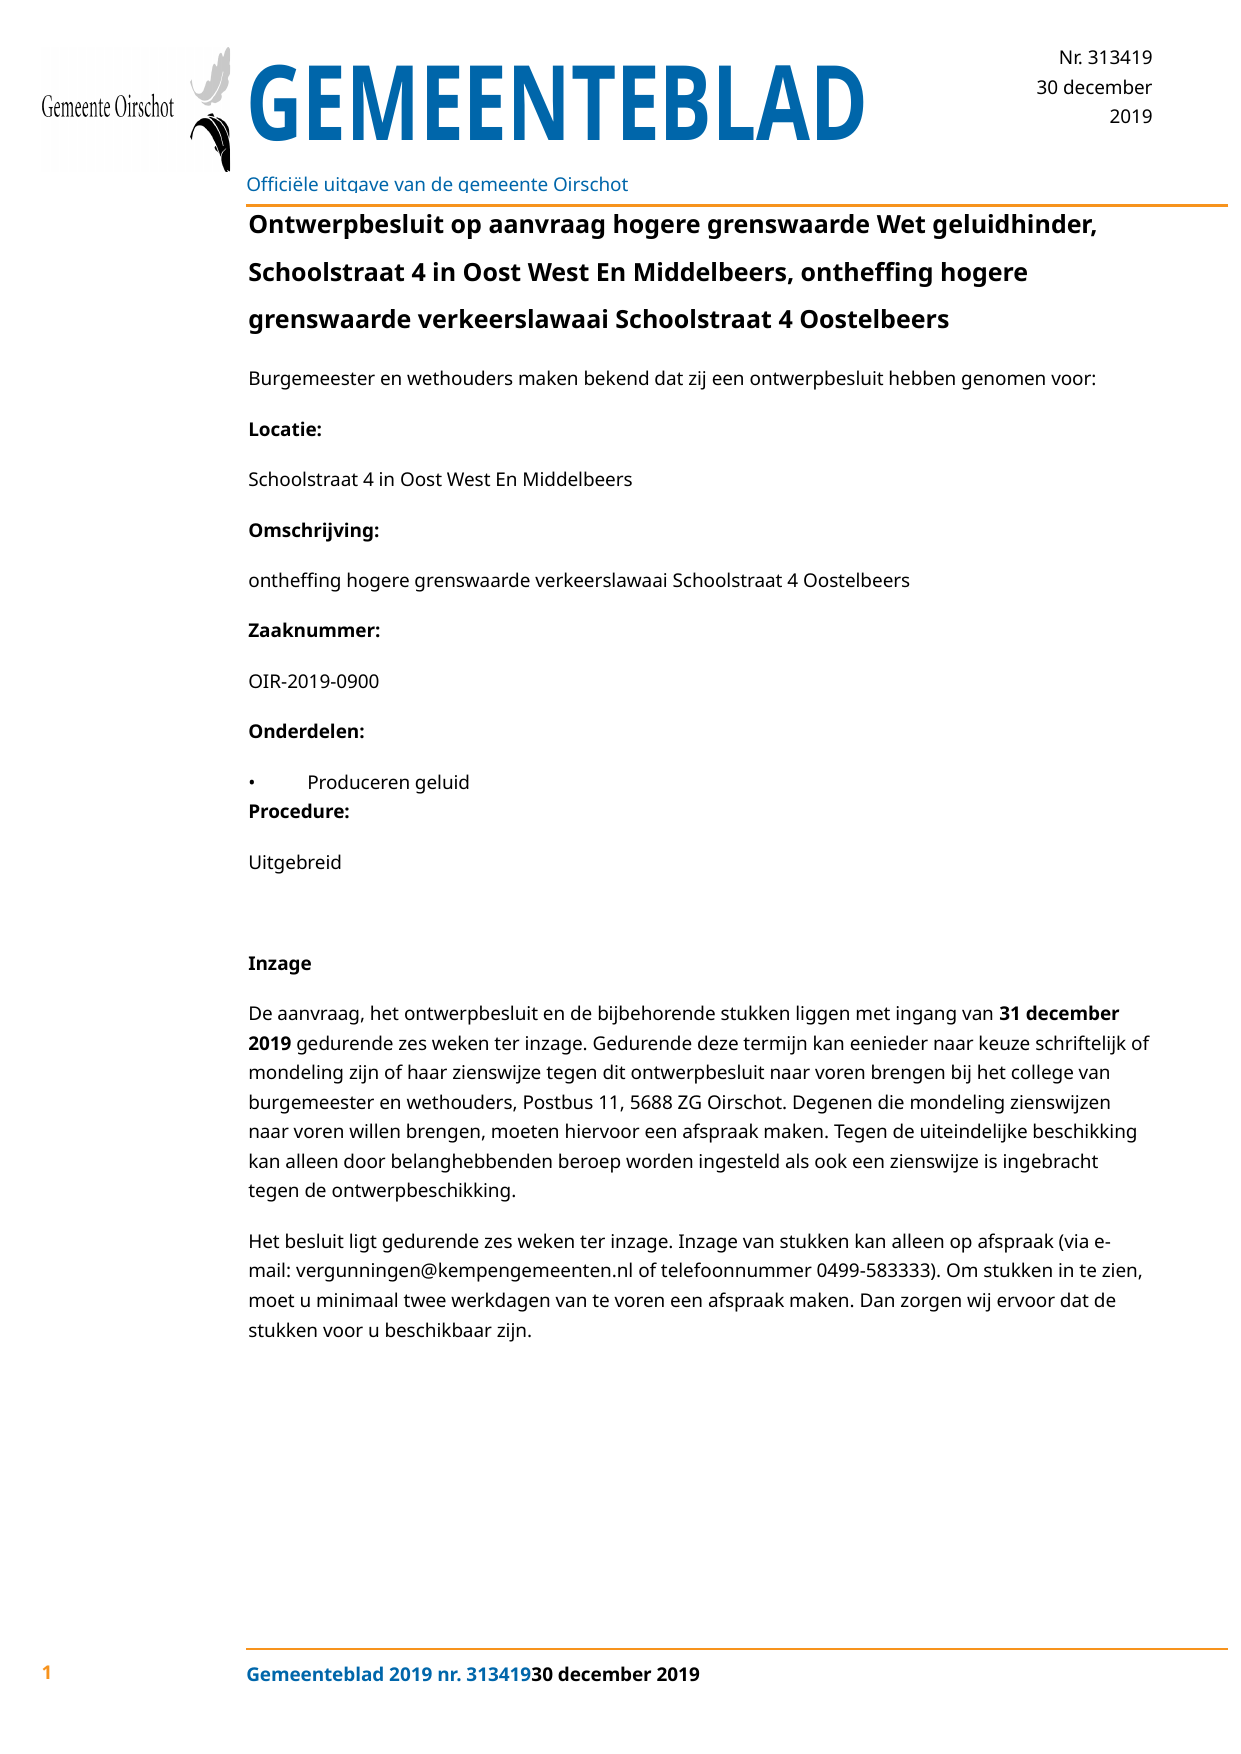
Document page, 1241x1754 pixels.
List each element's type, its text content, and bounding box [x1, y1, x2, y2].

text Het besluit ligt gedurende zes weken ter inzage. Inzage van stukken kan alleen op afspraak (via e-mail: vergunningen@kempengemeenten.nl of telefoonnummer 0499-583333). Om stukken in te zien, moet u minimaal twee werkdagen van te voren een afspraak maken. Dan zorgen wij ervoor dat de stukken voor u beschikbaar zijn. [248, 1228, 1152, 1342]
picture [41, 47, 231, 172]
text De aanvraag, het ontwerpbesluit en de bijbehorende stukken liggen met ingang van 31 december 2019 gedurende zes weken ter inzage. Gedurende deze termijn kan eenieder naar keuze schriftelijk of mondeling zijn of haar zienswijze tegen dit ontwerpbesluit naar voren brengen bij het college van burgemeester en wethouders, Postbus 11, 5688 ZG Oirschot. Degenen die mondeling zienswijzen naar voren willen brengen, moeten hiervoor een afspraak maken. Tegen de uiteindelijke beschikking kan alleen door belanghebbenden beroep worden ingesteld als ook een zienswijze is ingebracht tegen de ontwerpbeschikking. [248, 1000, 1152, 1203]
text Locatie: [248, 416, 1152, 442]
text Omschrijving: [248, 517, 1152, 542]
text Burgemeester en wethouders maken bekend dat zij een ontwerpbesluit hebben genomen voor: [248, 366, 1152, 391]
text Uitgebreid [248, 849, 1152, 874]
list Produceren geluid [248, 769, 1152, 794]
text OIR-2019-0900 [248, 668, 1152, 694]
text Zaaknummer: [248, 618, 1152, 643]
text Procedure: [248, 798, 1152, 824]
text Ontwerpbesluit op aanvraag hogere grenswaarde Wet geluidhinder, Schoolstraat 4 in Oost West En Middelbeers, ontheffing hogere grenswaarde verkeerslawaai Schoolstraat 4 Oostelbeers [248, 207, 1152, 336]
text Onderdelen: [248, 718, 1152, 744]
text Schoolstraat 4 in Oost West En Middelbeers [248, 466, 1152, 492]
text ontheffing hogere grenswaarde verkeerslawaai Schoolstraat 4 Oostelbeers [248, 567, 1152, 593]
text Inzage [248, 950, 1152, 975]
